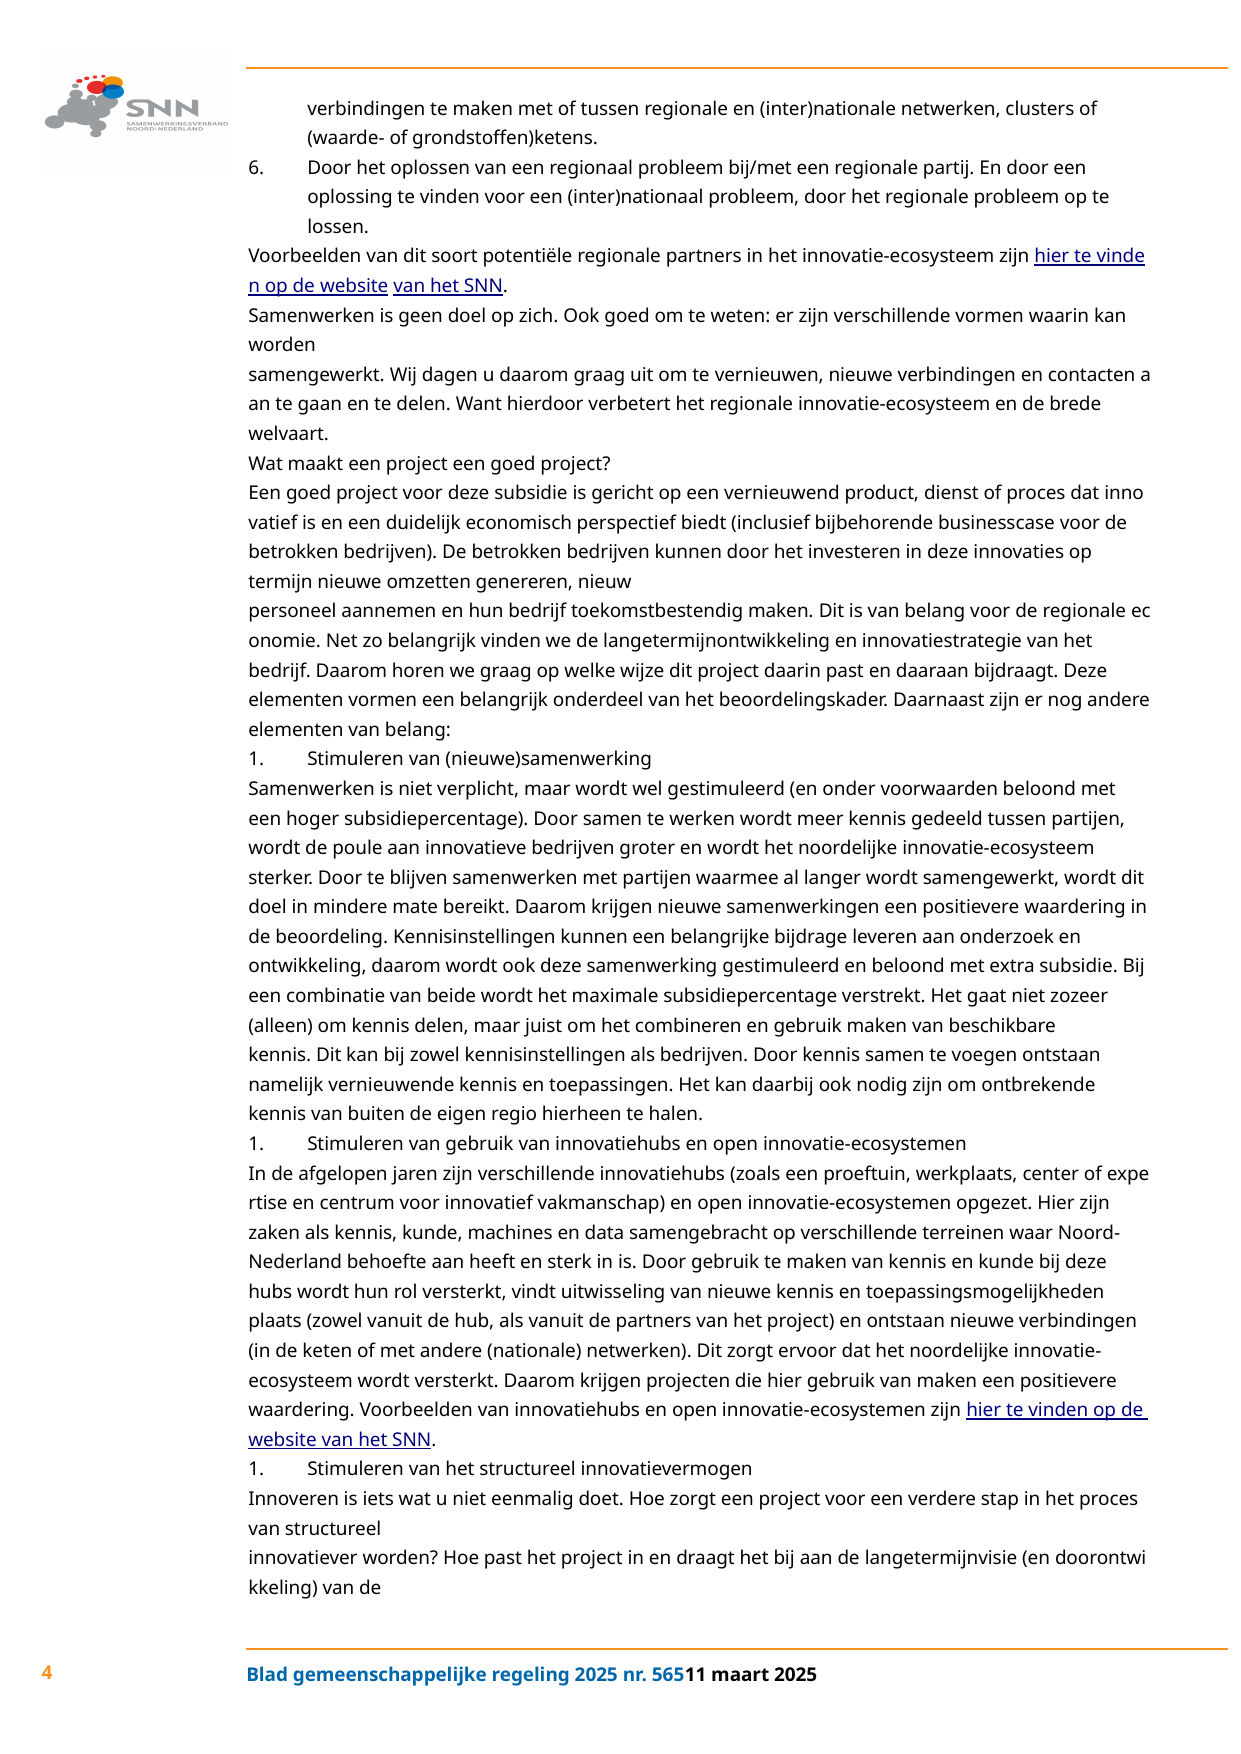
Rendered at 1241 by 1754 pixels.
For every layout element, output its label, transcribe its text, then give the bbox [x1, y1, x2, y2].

list Stimuleren van het structureel innovatievermogen [248, 1456, 1152, 1481]
text Innoveren is iets wat u niet eenmalig doet. Hoe zorgt een project voor een verdere stap in het proces van structureel innovatiever worden? Hoe past het project in en draagt het bij aan de langetermijnvisie (en doorontwikkeling) van de [248, 1485, 1152, 1600]
list Door het oplossen van een regionaal probleem bij/met een regionale partij. En door een oplossing te vinden voor een (inter)nationaal probleem, door het regionale probleem op te lossen. [248, 154, 1152, 239]
text Voorbeelden van dit soort potentiële regionale partners in het innovatie-ecosysteem zijn hier te vinden op de website van het SNN. [248, 243, 1152, 298]
text Samenwerken is niet verplicht, maar wordt wel gestimuleerd (en onder voorwaarden beloond met een hoger subsidiepercentage). Door samen te werken wordt meer kennis gedeeld tussen partijen, wordt de poule aan innovatieve bedrijven groter en wordt het noordelijke innovatie-ecosysteem sterker. Door te blijven samenwerken met partijen waarmee al langer wordt samengewerkt, wordt dit doel in mindere mate bereikt. Daarom krijgen nieuwe samenwerkingen een positievere waardering in de beoordeling. Kennisinstellingen kunnen een belangrijke bijdrage leveren aan onderzoek en ontwikkeling, daarom wordt ook deze samenwerking gestimuleerd en beloond met extra subsidie. Bij een combinatie van beide wordt het maximale subsidiepercentage verstrekt. Het gaat niet zozeer (alleen) om kennis delen, maar juist om het combineren en gebruik maken van beschikbare kennis. Dit kan bij zowel kennisinstellingen als bedrijven. Door kennis samen te voegen ontstaan namelijk vernieuwende kennis en toepassingen. Het kan daarbij ook nodig zijn om ontbrekende kennis van buiten de eigen regio hierheen te halen. [248, 775, 1152, 1126]
text In de afgelopen jaren zijn verschillende innovatiehubs (zoals een proeftuin, werkplaats, center of expertise en centrum voor innovatief vakmanschap) en open innovatie-ecosystemen opgezet. Hier zijn zaken als kennis, kunde, machines en data samengebracht op verschillende terreinen waar Noord-Nederland behoefte aan heeft en sterk in is. Door gebruik te maken van kennis en kunde bij deze hubs wordt hun rol versterkt, vindt uitwisseling van nieuwe kennis en toepassingsmogelijkheden plaats (zowel vanuit de hub, als vanuit de partners van het project) en ontstaan nieuwe verbindingen (in de keten of met andere (nationale) netwerken). Dit zorgt ervoor dat het noordelijke innovatie- ecosysteem wordt versterkt. Daarom krijgen projecten die hier gebruik van maken een positievere waardering. Voorbeelden van innovatiehubs en open innovatie-ecosystemen zijn hier te vinden op de website van het SNN. [248, 1160, 1152, 1452]
text Samenwerken is geen doel op zich. Ook goed om te weten: er zijn verschillende vormen waarin kan worden samengewerkt. Wij dagen u daarom graag uit om te vernieuwen, nieuwe verbindingen en contacten aan te gaan en te delen. Want hierdoor verbetert het regionale innovatie-ecosysteem en de brede welvaart. [248, 302, 1152, 446]
text Wat maakt een project een goed project? [248, 450, 1152, 476]
list verbindingen te maken met of tussen regionale en (inter)nationale netwerken, clusters of (waarde- of grondstoffen)ketens. [248, 95, 1152, 150]
picture [41, 47, 231, 172]
list Stimuleren van (nieuwe)samenwerking [248, 746, 1152, 771]
list Stimuleren van gebruik van innovatiehubs en open innovatie-ecosystemen [248, 1130, 1152, 1156]
text Een goed project voor deze subsidie is gericht op een vernieuwend product, dienst of proces dat innovatief is en een duidelijk economisch perspectief biedt (inclusief bijbehorende businesscase voor de betrokken bedrijven). De betrokken bedrijven kunnen door het investeren in deze innovaties op termijn nieuwe omzetten genereren, nieuw personeel aannemen en hun bedrijf toekomstbestendig maken. Dit is van belang voor de regionale economie. Net zo belangrijk vinden we de langetermijnontwikkeling en innovatiestrategie van het bedrijf. Daarom horen we graag op welke wijze dit project daarin past en daaraan bijdraagt. Deze elementen vormen een belangrijk onderdeel van het beoordelingskader. Daarnaast zijn er nog andere elementen van belang: [248, 479, 1152, 742]
